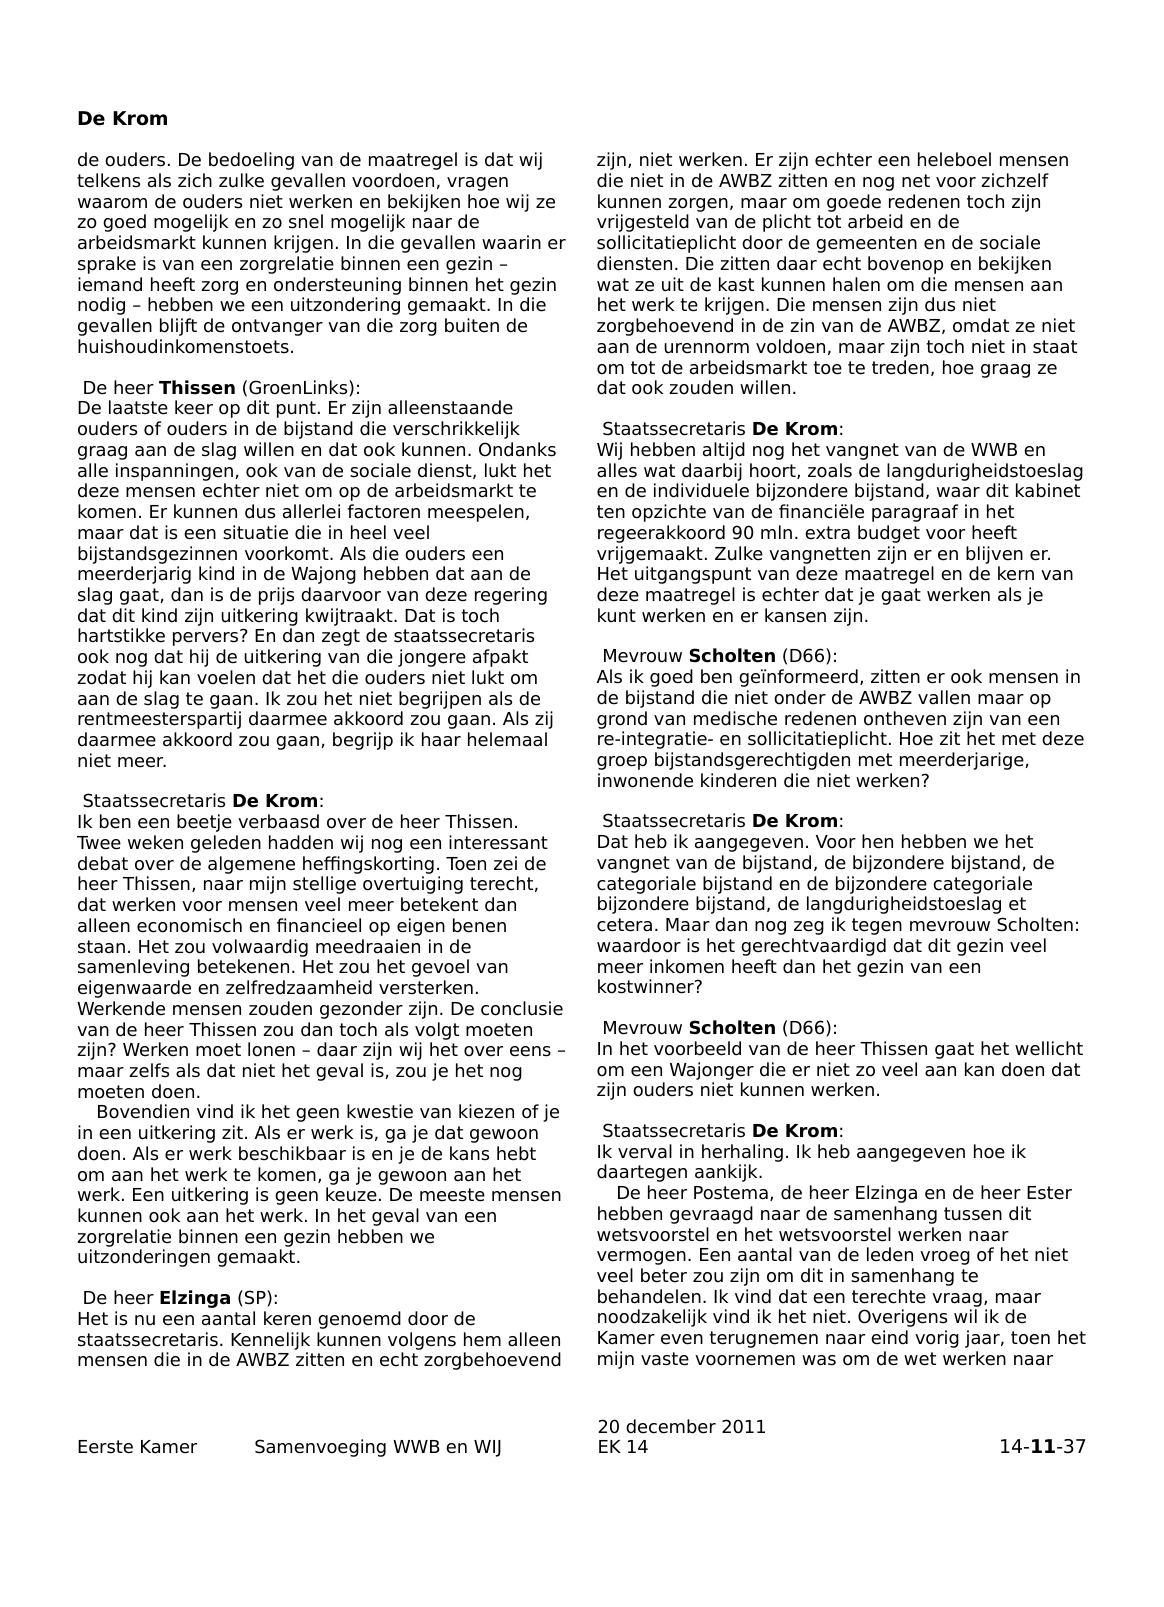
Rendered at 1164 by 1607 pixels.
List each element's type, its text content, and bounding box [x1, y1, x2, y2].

text Staatssecretaris De Krom: [596, 811, 1087, 832]
text Bovendien vind ik het geen kwestie van kiezen of je in een uitkering zit. Als er werk is, ga je dat gewoon doen. Als er werk beschikbaar is en je de kans hebt om aan het werk te komen, ga je gewoon aan het werk. Een uitkering is geen keuze. De meeste mensen kunnen ook aan het werk. In het geval van een zorgrelatie binnen een gezin hebben we uitzonderingen gemaakt. [77, 1102, 567, 1268]
text zijn, niet werken. Er zijn echter een heleboel mensen die niet in de AWBZ zitten en nog net voor zichzelf kunnen zorgen, maar om goede redenen toch zijn vrijgesteld van de plicht tot arbeid en de sollicitatieplicht door de gemeenten en de sociale diensten. Die zitten daar echt bovenop en bekijken wat ze uit de kast kunnen halen om die mensen aan het werk te krijgen. Die mensen zijn dus niet zorgbehoevend in de zin van de AWBZ, omdat ze niet aan de urennorm voldoen, maar zijn toch niet in staat om tot de arbeidsmarkt toe te treden, hoe graag ze dat ook zouden willen. [596, 150, 1087, 399]
text De heer Thissen (GroenLinks): [77, 377, 567, 398]
text de ouders. De bedoeling van de maatregel is dat wij telkens als zich zulke gevallen voordoen, vragen waarom de ouders niet werken en bekijken hoe wij ze zo goed mogelijk en zo snel mogelijk naar de arbeidsmarkt kunnen krijgen. In die gevallen waarin er sprake is van een zorgrelatie binnen een gezin – iemand heeft zorg en ondersteuning binnen het gezin nodig – hebben we een uitzondering gemaakt. In die gevallen blijft de ontvanger van die zorg buiten de huishoudinkomenstoets. [77, 150, 567, 357]
text Mevrouw Scholten (D66): [596, 1018, 1087, 1039]
text In het voorbeeld van de heer Thissen gaat het wellicht om een Wajonger die er niet zo veel aan kan doen dat zijn ouders niet kunnen werken. [596, 1039, 1087, 1101]
text De laatste keer op dit punt. Er zijn alleenstaande ouders of ouders in de bijstand die verschrikkelijk graag aan de slag willen en dat ook kunnen. Ondanks alle inspanningen, ook van de sociale dienst, lukt het deze mensen echter niet om op de arbeidsmarkt te komen. Er kunnen dus allerlei factoren meespelen, maar dat is een situatie die in heel veel bijstandsgezinnen voorkomt. Als die ouders een meerderjarig kind in de Wajong hebben dat aan de slag gaat, dan is de prijs daarvoor van deze regering dat dit kind zijn uitkering kwijtraakt. Dat is toch hartstikke pervers? En dan zegt de staatssecretaris ook nog dat hij de uitkering van die jongere afpakt zodat hij kan voelen dat het die ouders niet lukt om aan de slag te gaan. Ik zou het niet begrijpen als de rentmeesterspartij daarmee akkoord zou gaan. Als zij daarmee akkoord zou gaan, begrijp ik haar helemaal niet meer. [77, 398, 567, 771]
text De heer Elzinga (SP): [77, 1288, 567, 1309]
text Staatssecretaris De Krom: [77, 791, 567, 812]
text Ik verval in herhaling. Ik heb aangegeven hoe ik daartegen aankijk. [596, 1142, 1087, 1183]
text Staatssecretaris De Krom: [596, 1121, 1087, 1142]
text Mevrouw Scholten (D66): [596, 646, 1087, 667]
text De heer Postema, de heer Elzinga en de heer Ester hebben gevraagd naar de samenhang tussen dit wetsvoorstel en het wetsvoorstel werken naar vermogen. Een aantal van de leden vroeg of het niet veel beter zou zijn om dit in samenhang te behandelen. Ik vind dat een terechte vraag, maar noodzakelijk vind ik het niet. Overigens wil ik de Kamer even terugnemen naar eind vorig jaar, toen het mijn vaste voornemen was om de wet werken naar [596, 1183, 1087, 1369]
text Het is nu een aantal keren genoemd door de staatssecretaris. Kennelijk kunnen volgens hem alleen mensen die in de AWBZ zitten en echt zorgbehoevend [77, 1309, 567, 1371]
text Ik ben een beetje verbaasd over de heer Thissen. Twee weken geleden hadden wij nog een interessant debat over de algemene heffingskorting. Toen zei de heer Thissen, naar mijn stellige overtuiging terecht, dat werken voor mensen veel meer betekent dan alleen economisch en financieel op eigen benen staan. Het zou volwaardig meedraaien in de samenleving betekenen. Het zou het gevoel van eigenwaarde en zelfredzaamheid versterken. Werkende mensen zouden gezonder zijn. De conclusie van de heer Thissen zou dan toch als volgt moeten zijn? Werken moet lonen – daar zijn wij het over eens – maar zelfs als dat niet het geval is, zou je het nog moeten doen. [77, 812, 567, 1102]
text Staatssecretaris De Krom: [596, 419, 1087, 440]
text Dat heb ik aangegeven. Voor hen hebben we het vangnet van de bijstand, de bijzondere bijstand, de categoriale bijstand en de bijzondere categoriale bijzondere bijstand, de langdurigheidstoeslag et cetera. Maar dan nog zeg ik tegen mevrouw Scholten: waardoor is het gerechtvaardigd dat dit gezin veel meer inkomen heeft dan het gezin van een kostwinner? [596, 832, 1087, 998]
text Als ik goed ben geïnformeerd, zitten er ook mensen in de bijstand die niet onder de AWBZ vallen maar op grond van medische redenen ontheven zijn van een re-integratie- en sollicitatieplicht. Hoe zit het met deze groep bijstandsgerechtigden met meerderjarige, inwonende kinderen die niet werken? [596, 667, 1087, 791]
text Wij hebben altijd nog het vangnet van de WWB en alles wat daarbij hoort, zoals de langdurigheidstoeslag en de individuele bijzondere bijstand, waar dit kabinet ten opzichte van de financiële paragraaf in het regeerakkoord 90 mln. extra budget voor heeft vrijgemaakt. Zulke vangnetten zijn er en blijven er. Het uitgangspunt van deze maatregel en de kern van deze maatregel is echter dat je gaat werken als je kunt werken en er kansen zijn. [596, 440, 1087, 626]
